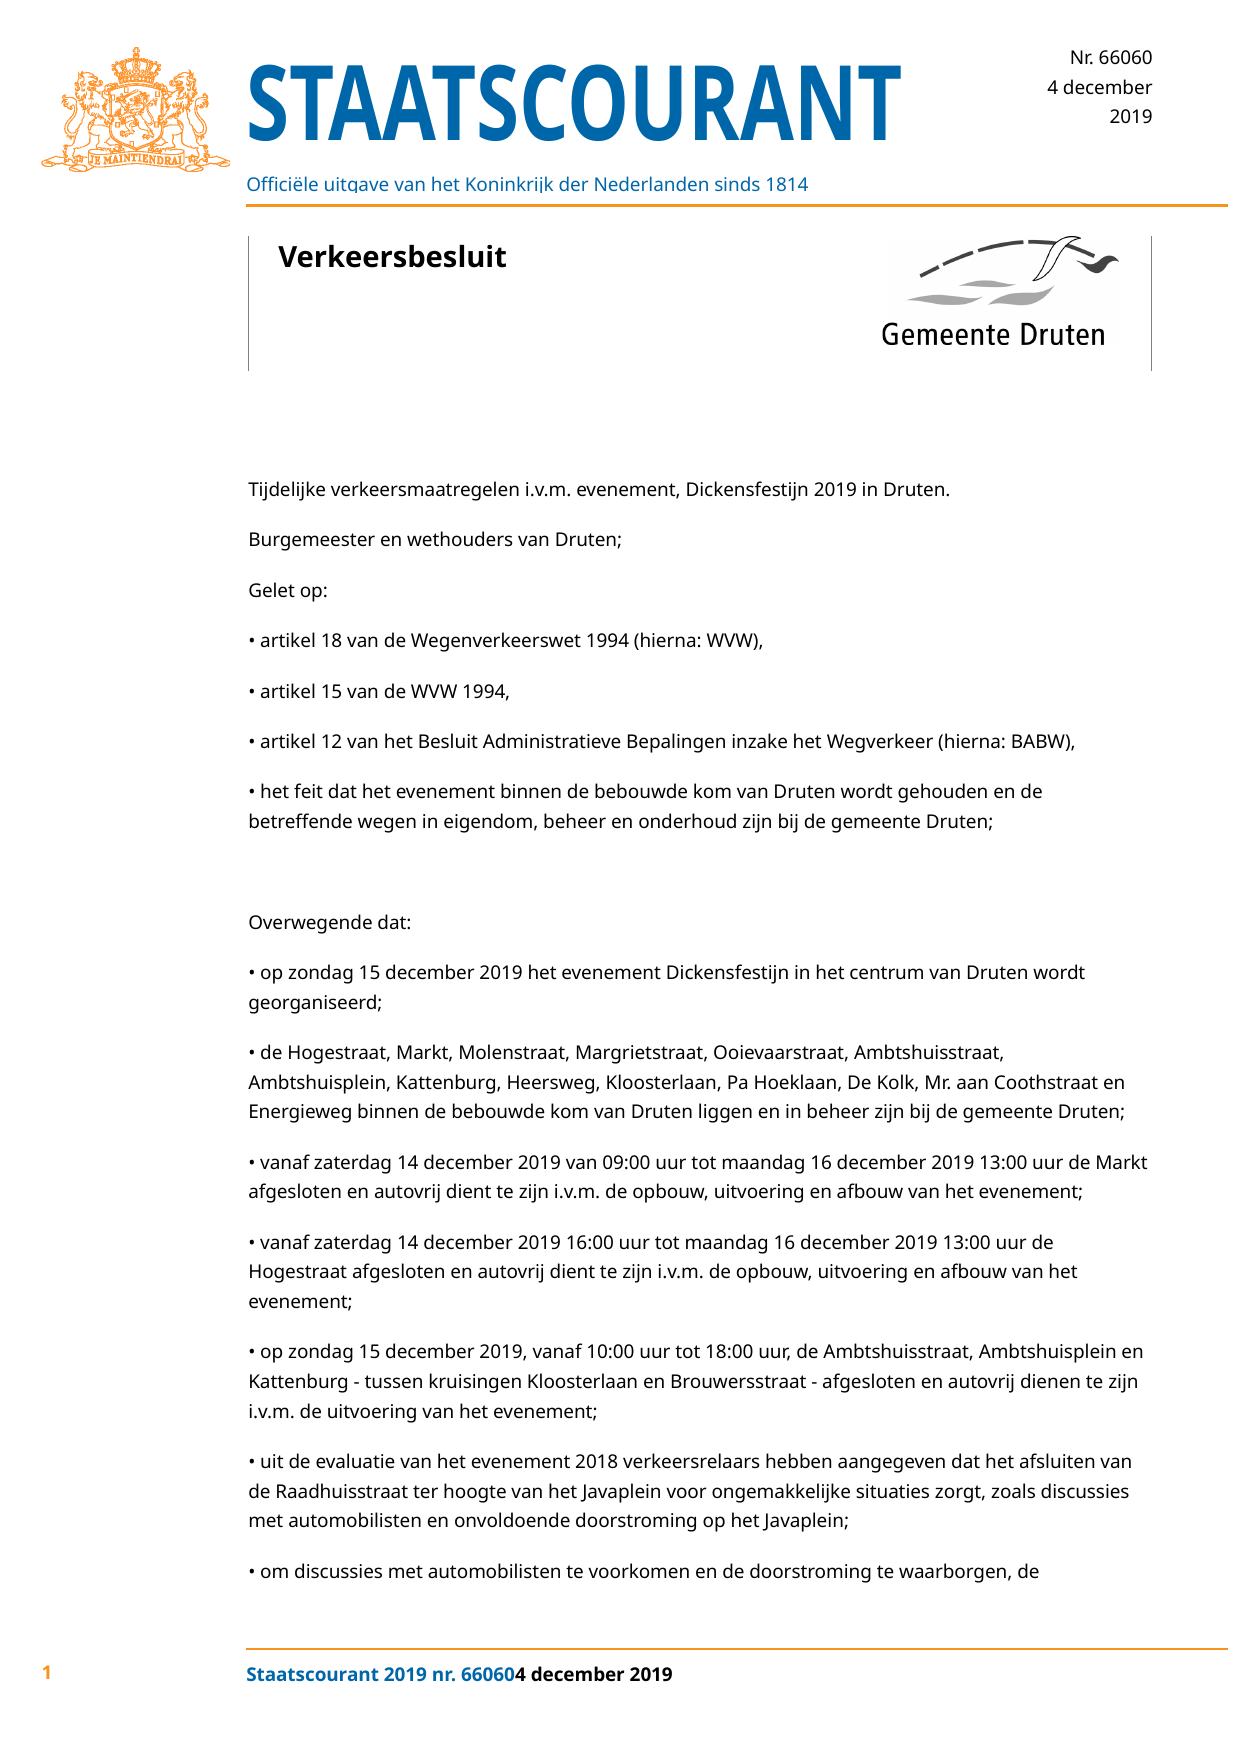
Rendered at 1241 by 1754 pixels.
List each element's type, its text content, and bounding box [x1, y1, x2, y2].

picture [882, 236, 1119, 345]
table_header Verkeersbesluit [249, 236, 850, 371]
text • op zondag 15 december 2019, vanaf 10:00 uur tot 18:00 uur, de Ambtshuisstraat, Ambtshuisplein en Kattenburg - tussen kruisingen Kloosterlaan en Brouwersstraat - afgesloten en autovrij dienen te zijn i.v.m. de uitvoering van het evenement; [248, 1339, 1152, 1424]
text • artikel 15 van de WVW 1994, [248, 678, 1152, 704]
text • de Hogestraat, Markt, Molenstraat, Margrietstraat, Ooievaarstraat, Ambtshuisstraat, Ambtshuisplein, Kattenburg, Heersweg, Kloosterlaan, Pa Hoeklaan, De Kolk, Mr. aan Coothstraat en Energieweg binnen de bebouwde kom van Druten liggen en in beheer zijn bij de gemeente Druten; [248, 1039, 1152, 1124]
table_header [850, 236, 1151, 371]
text • artikel 18 van de Wegenverkeerswet 1994 (hierna: WVW), [248, 627, 1152, 653]
text • om discussies met automobilisten te voorkomen en de doorstroming te waarborgen, de [248, 1558, 1152, 1584]
text Burgemeester en wethouders van Druten; [248, 527, 1152, 552]
text • vanaf zaterdag 14 december 2019 van 09:00 uur tot maandag 16 december 2019 13:00 uur de Markt afgesloten en autovrij dient te zijn i.v.m. de opbouw, uitvoering en afbouw van het evenement; [248, 1149, 1152, 1204]
text • artikel 12 van het Besluit Administratieve Bepalingen inzake het Wegverkeer (hierna: BABW), [248, 728, 1152, 754]
picture [41, 47, 231, 172]
text • uit de evaluatie van het evenement 2018 verkeersrelaars hebben aangegeven dat het afsluiten van de Raadhuisstraat ter hoogte van het Javaplein voor ongemakkelijke situaties zorgt, zoals discussies met automobilisten en onvoldoende doorstroming op het Javaplein; [248, 1448, 1152, 1533]
text Tijdelijke verkeersmaatregelen i.v.m. evenement, Dickensfestijn 2019 in Druten. [248, 476, 1152, 502]
text Gelet op: [248, 577, 1152, 603]
text • op zondag 15 december 2019 het evenement Dickensfestijn in het centrum van Druten wordt georganiseerd; [248, 959, 1152, 1015]
text • vanaf zaterdag 14 december 2019 16:00 uur tot maandag 16 december 2019 13:00 uur de Hogestraat afgesloten en autovrij dient te zijn i.v.m. de opbouw, uitvoering en afbouw van het evenement; [248, 1229, 1152, 1314]
text Overwegende dat: [248, 909, 1152, 935]
text • het feit dat het evenement binnen de bebouwde kom van Druten wordt gehouden en de betreffende wegen in eigendom, beheer en onderhoud zijn bij de gemeente Druten; [248, 779, 1152, 834]
